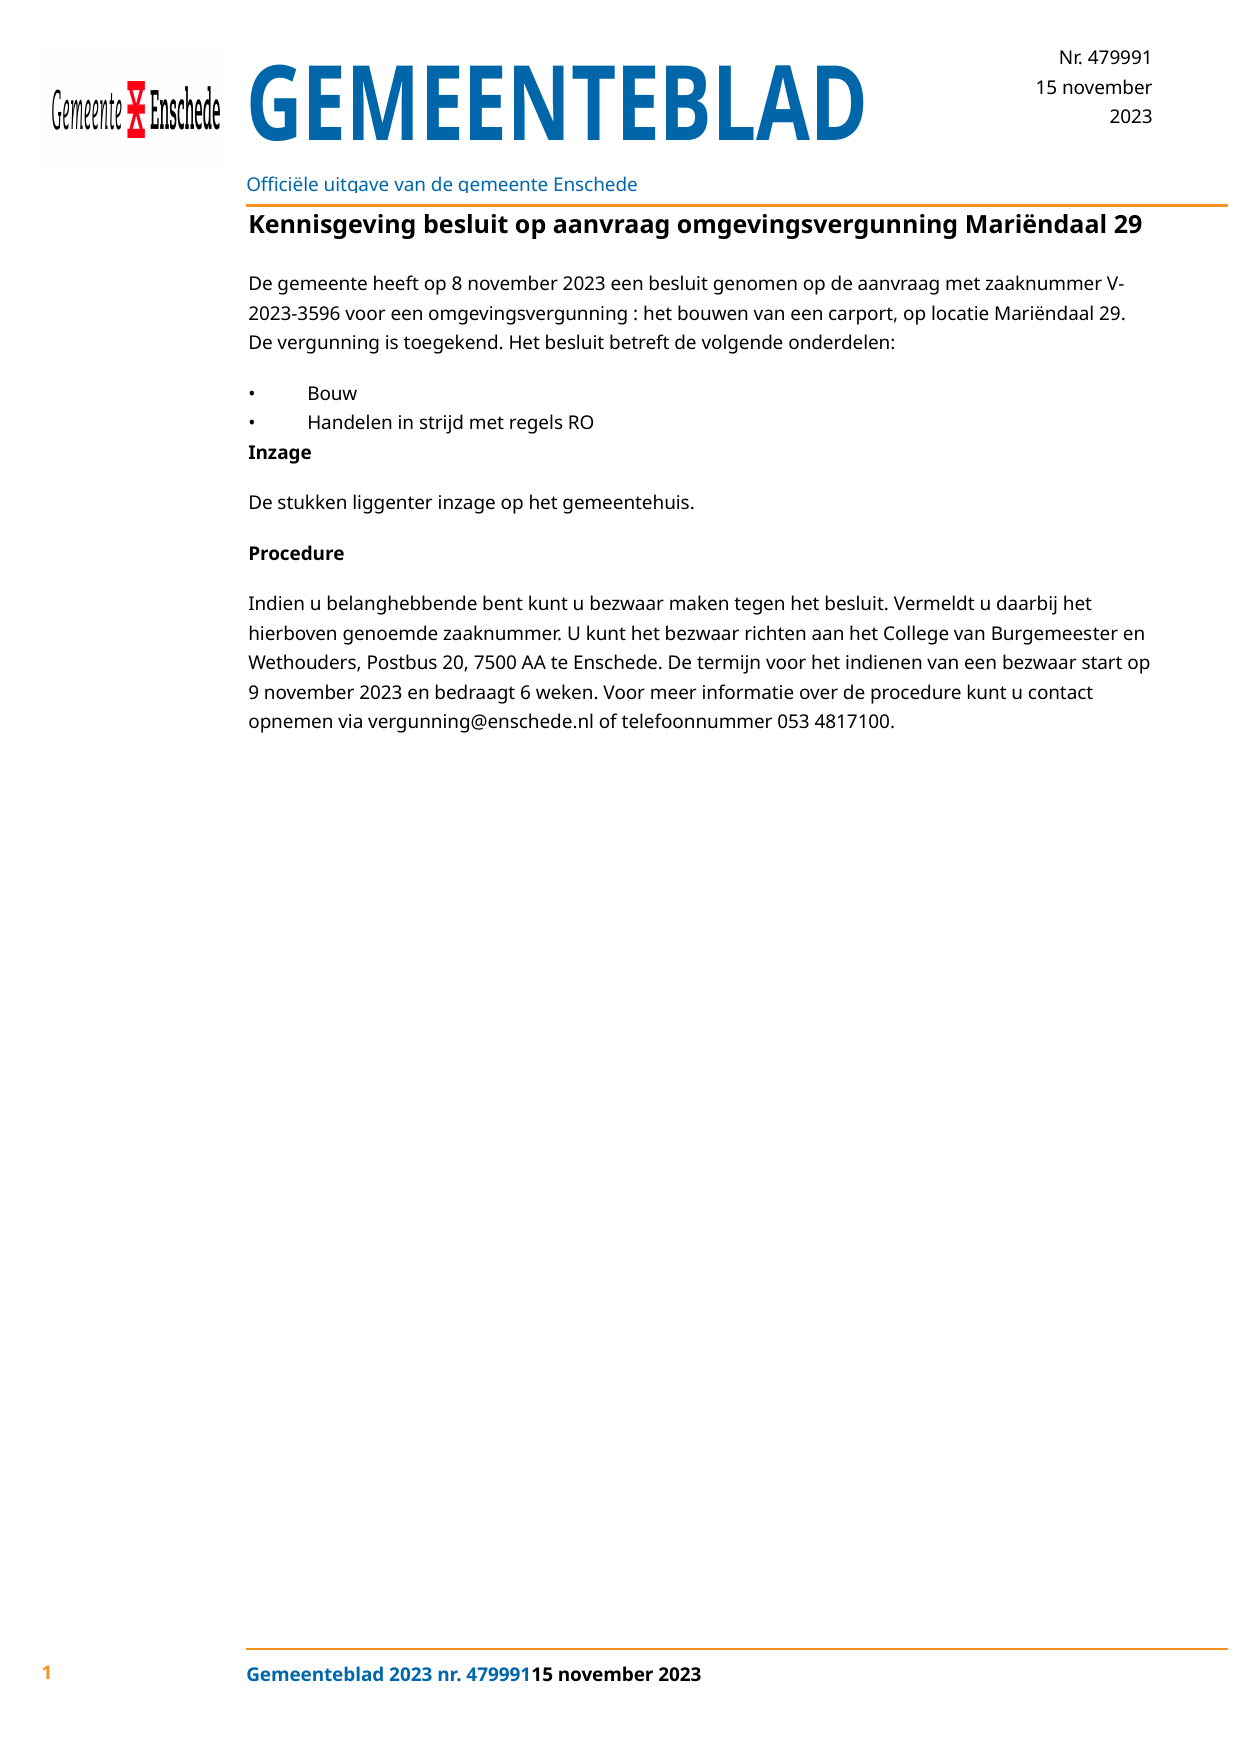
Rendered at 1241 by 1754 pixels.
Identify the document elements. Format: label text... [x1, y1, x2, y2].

text Indien u belanghebbende bent kunt u bezwaar maken tegen het besluit. Vermeldt u daarbij het hierboven genoemde zaaknummer. U kunt het bezwaar richten aan het College van Burgemees­ter en Wethouders, Postbus 20, 7500 AA te Enschede. De termijn voor het indienen van een bezwaar start op 9 november 2023 en bedraagt 6 weken. Voor meer informatie over de procedure kunt u contact opnemen via vergunning@enschede.nl of telefoonnummer 053 4817100. [248, 590, 1152, 734]
list Bouw [248, 380, 1152, 406]
text Inzage [248, 439, 1152, 465]
text De gemeente heeft op 8 november 2023 een besluit genomen op de aanvraag met zaaknummer V-2023-3596 voor een omgevingsvergunning : het bouwen van een carport, op locatie Mariëndaal 29. De vergunning is toegekend. Het besluit betreft de volgende onderdelen: [248, 270, 1152, 355]
list Handelen in strijd met regels RO [248, 409, 1152, 435]
text Procedure [248, 540, 1152, 566]
picture [41, 47, 231, 172]
text Kennisgeving besluit op aanvraag omgevingsvergunning Mariëndaal 29 [248, 207, 1152, 241]
text De stukken liggenter inzage op het gemeentehuis. [248, 489, 1152, 515]
